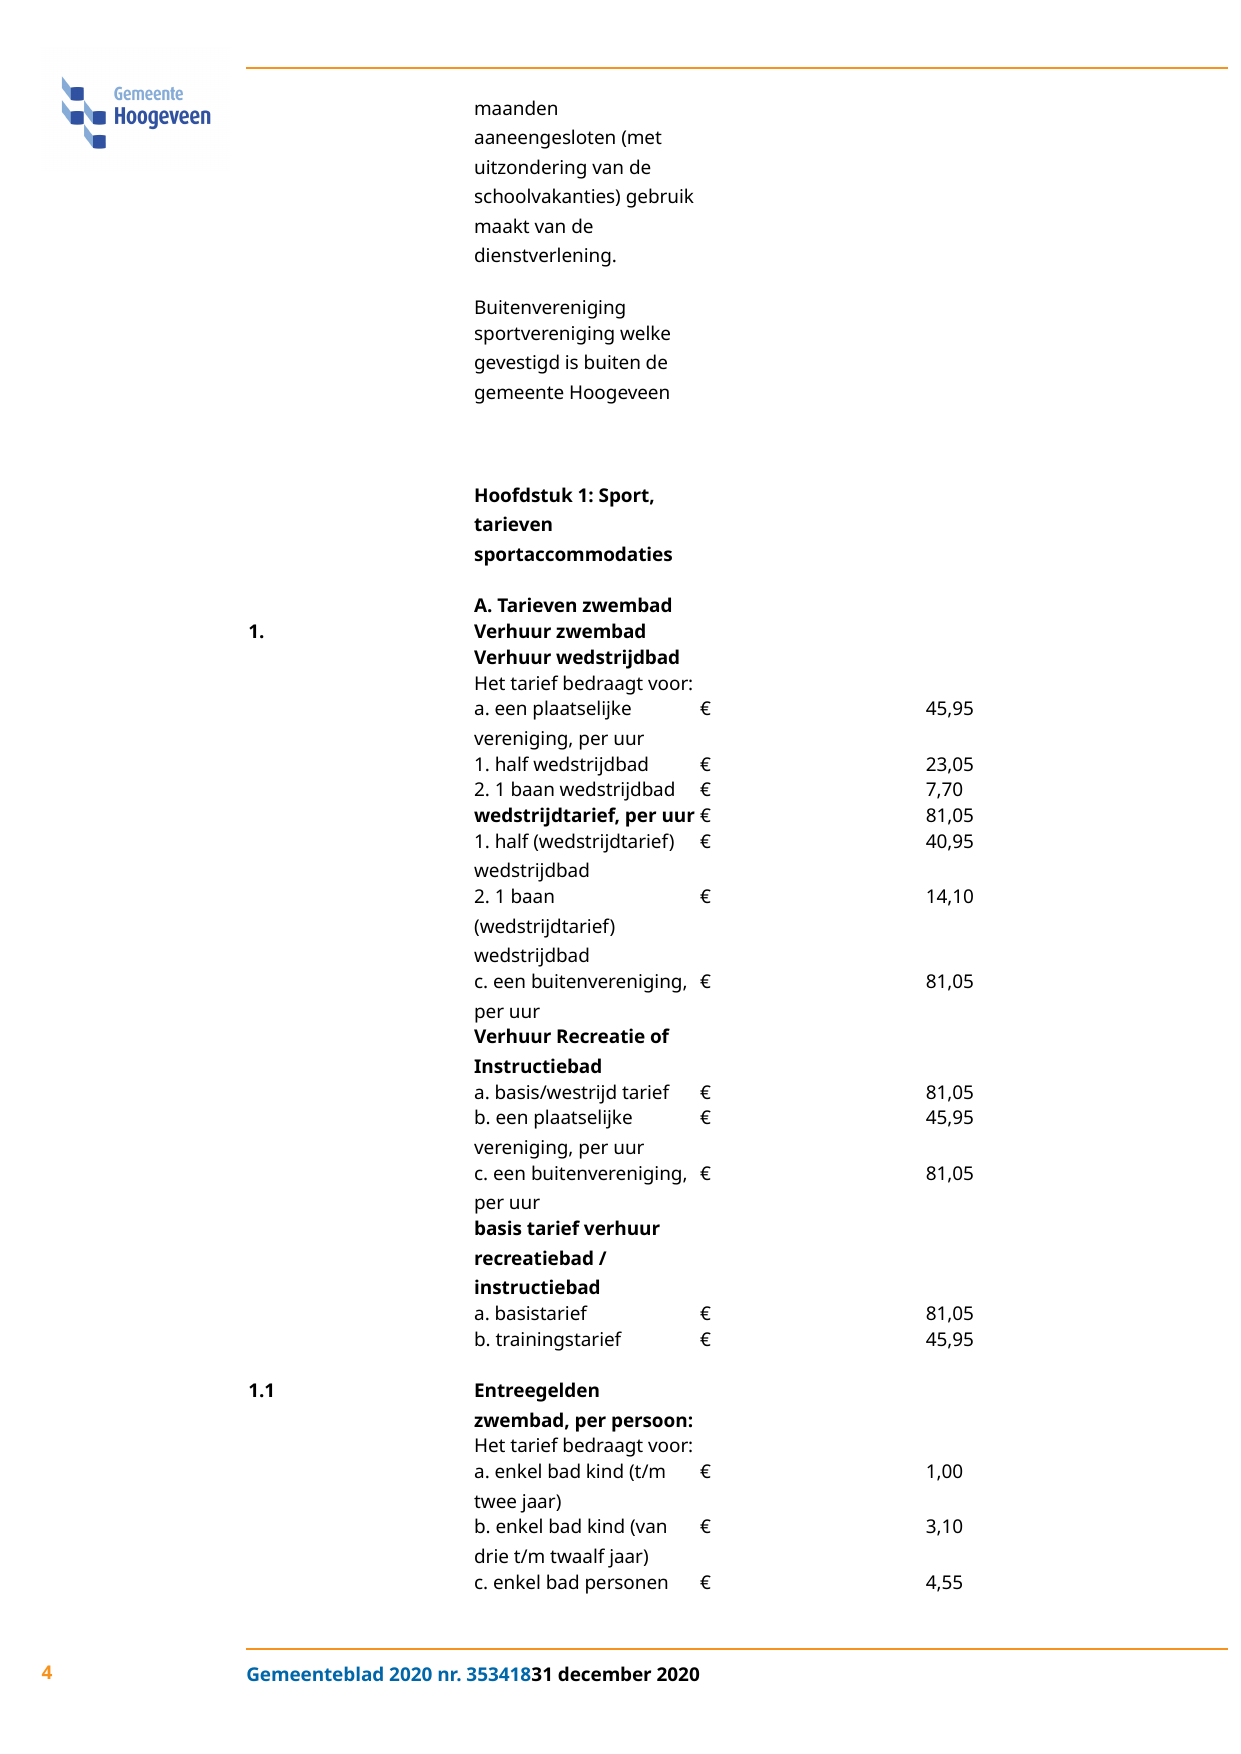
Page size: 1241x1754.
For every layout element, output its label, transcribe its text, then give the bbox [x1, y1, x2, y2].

table_cell [248, 1079, 474, 1104]
table_cell b. een plaatselijke vereniging, per uur [474, 1105, 700, 1160]
table_cell 81,05 [926, 1079, 1152, 1104]
table_cell 2. 1 baan wedstrijdbad [474, 777, 700, 802]
table_cell [700, 482, 926, 567]
table_cell 1.1 [248, 1377, 474, 1433]
table_cell [926, 456, 1152, 482]
table_cell a. basis/westrijd tarief [474, 1079, 700, 1104]
table_cell 1. half wedstrijdbad [474, 751, 700, 777]
table_cell [926, 593, 1152, 618]
table_cell [474, 1352, 700, 1377]
table_cell [248, 1105, 474, 1160]
table_cell [248, 644, 474, 670]
table_cell Het tarief bedraagt voor: [474, 1433, 700, 1458]
table_cell [926, 618, 1152, 644]
table_cell [248, 802, 474, 828]
table_cell 1. [248, 618, 474, 644]
table_cell 45,95 [926, 696, 1152, 751]
table_cell [248, 670, 474, 696]
table_cell [700, 567, 926, 593]
table_cell b. trainingstarief [474, 1326, 700, 1352]
table_cell € [700, 1300, 926, 1326]
table_cell [248, 294, 474, 320]
table_cell A. Tarieven zwembad [474, 593, 700, 618]
table_cell 2. 1 baan (wedstrijdtarief) wedstrijdbad [474, 883, 700, 968]
table_cell 1. half (wedstrijdtarief) wedstrijdbad [474, 828, 700, 883]
table_cell [248, 1160, 474, 1215]
table_cell [248, 567, 474, 593]
table_cell € [700, 777, 926, 802]
table_cell € [700, 1326, 926, 1352]
table_cell € [700, 802, 926, 828]
table_cell [926, 1024, 1152, 1079]
table_cell [474, 431, 700, 456]
table_cell € [700, 968, 926, 1023]
table_cell Het tarief bedraagt voor: [474, 670, 700, 696]
table_cell 3,10 [926, 1514, 1152, 1569]
table_cell [474, 456, 700, 482]
table_cell [700, 269, 926, 294]
table_cell [926, 644, 1152, 670]
table_cell Entreegelden zwembad, per persoon: [474, 1377, 700, 1433]
table_cell [248, 751, 474, 777]
table_cell 7,70 [926, 777, 1152, 802]
table_cell [700, 644, 926, 670]
table_cell € [700, 828, 926, 883]
table_cell a. basistarief [474, 1300, 700, 1326]
table_cell maanden aaneengesloten (met uitzondering van de schoolvakanties) gebruik maakt van de dienstverlening. [474, 95, 700, 268]
table_cell [926, 269, 1152, 294]
table_cell 81,05 [926, 802, 1152, 828]
table_cell c. een buitenvereniging, per uur [474, 1160, 700, 1215]
table_cell 1,00 [926, 1458, 1152, 1514]
table_cell [926, 405, 1152, 431]
table_cell [926, 567, 1152, 593]
table_cell € [700, 883, 926, 968]
table_cell € [700, 751, 926, 777]
table_cell [700, 1433, 926, 1458]
table_cell [700, 95, 926, 268]
table_cell [248, 482, 474, 567]
table_cell a. enkel bad kind (t/m twee jaar) [474, 1458, 700, 1514]
table_cell € [700, 1105, 926, 1160]
table_cell [700, 320, 926, 405]
table_cell 40,95 [926, 828, 1152, 883]
table_cell [248, 320, 474, 405]
table_cell 4,55 [926, 1569, 1152, 1595]
table_cell a. een plaatselijke vereniging, per uur [474, 696, 700, 751]
table_cell wedstrijdtarief, per uur [474, 802, 700, 828]
table_cell [926, 95, 1152, 268]
table_cell € [700, 1569, 926, 1595]
table_cell [926, 1215, 1152, 1300]
table_cell 14,10 [926, 883, 1152, 968]
table_cell [700, 1215, 926, 1300]
table_cell [248, 1569, 474, 1595]
table_cell [700, 405, 926, 431]
table_cell [248, 1024, 474, 1079]
table_cell [248, 95, 474, 268]
table_cell Verhuur zwembad [474, 618, 700, 644]
table_cell [248, 1514, 474, 1569]
table_cell Verhuur Recreatie of Instructiebad [474, 1024, 700, 1079]
table_cell Hoofdstuk 1: Sport, tarieven sportaccommodaties [474, 482, 700, 567]
table_cell [248, 456, 474, 482]
table_cell [926, 294, 1152, 320]
picture [41, 47, 231, 172]
table_cell b. enkel bad kind (van drie t/m twaalf jaar) [474, 1514, 700, 1569]
table_cell [248, 1300, 474, 1326]
table_cell € [700, 1458, 926, 1514]
table_cell [926, 670, 1152, 696]
table_cell 45,95 [926, 1326, 1152, 1352]
table_cell € [700, 1079, 926, 1104]
table_cell 81,05 [926, 1300, 1152, 1326]
table_cell Verhuur wedstrijdbad [474, 644, 700, 670]
table_cell 23,05 [926, 751, 1152, 777]
table_cell [248, 1433, 474, 1458]
table_cell [248, 883, 474, 968]
table_cell [248, 1326, 474, 1352]
table_cell [248, 968, 474, 1023]
table_cell [248, 431, 474, 456]
table_cell 45,95 [926, 1105, 1152, 1160]
table_cell 81,05 [926, 968, 1152, 1023]
table_cell [700, 431, 926, 456]
table_cell [248, 1352, 474, 1377]
table_cell € [700, 696, 926, 751]
table_cell [248, 777, 474, 802]
table_cell Buitenvereniging [474, 294, 700, 320]
table_cell [700, 670, 926, 696]
table_cell € [700, 1160, 926, 1215]
table_cell [700, 456, 926, 482]
table_cell [926, 320, 1152, 405]
table_cell basis tarief verhuur recreatiebad / instructiebad [474, 1215, 700, 1300]
table_cell sportvereniging welke gevestigd is buiten de gemeente Hoogeveen [474, 320, 700, 405]
table_cell [926, 1433, 1152, 1458]
table_cell [474, 405, 700, 431]
table_cell [926, 1377, 1152, 1433]
table_cell [700, 593, 926, 618]
table_cell [248, 269, 474, 294]
table_cell [700, 294, 926, 320]
table_cell [474, 567, 700, 593]
table_cell [700, 1024, 926, 1079]
table_cell [700, 1377, 926, 1433]
table_cell [700, 618, 926, 644]
table_cell [248, 405, 474, 431]
table_cell [248, 1215, 474, 1300]
table_cell [248, 696, 474, 751]
table_cell [248, 1458, 474, 1514]
table_cell [926, 1352, 1152, 1377]
table_cell c. enkel bad personen [474, 1569, 700, 1595]
table_cell 81,05 [926, 1160, 1152, 1215]
table_cell [926, 431, 1152, 456]
table_cell [700, 1352, 926, 1377]
table_cell [926, 482, 1152, 567]
table_cell c. een buitenvereniging, per uur [474, 968, 700, 1023]
table_cell [248, 593, 474, 618]
table_cell [248, 828, 474, 883]
table_cell [474, 269, 700, 294]
table_cell € [700, 1514, 926, 1569]
